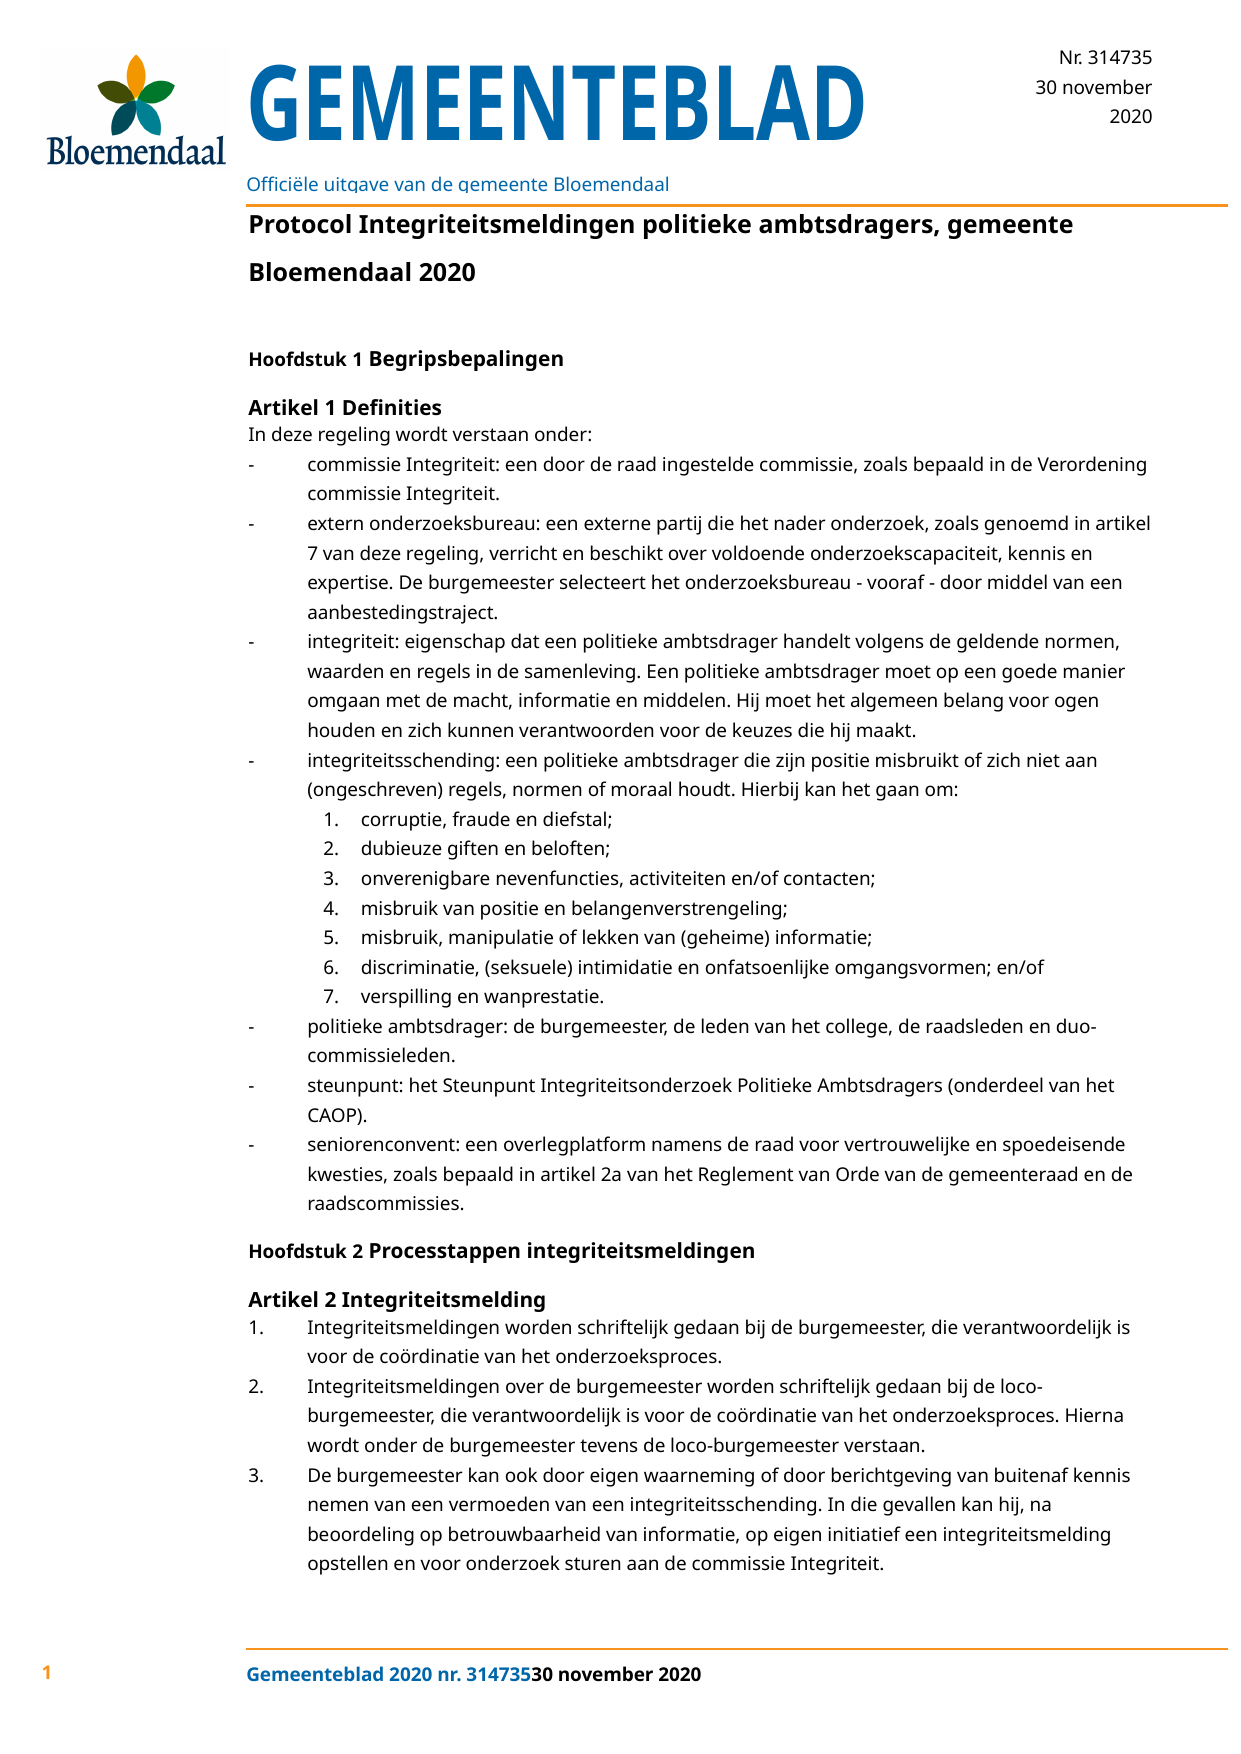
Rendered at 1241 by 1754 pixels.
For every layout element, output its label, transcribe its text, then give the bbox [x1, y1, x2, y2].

list discriminatie, (seksuele) intimidatie en onfatsoenlijke omgangsvormen; en/of [323, 954, 1152, 979]
list commissie Integriteit: een door de raad ingestelde commissie, zoals bepaald in de Verordening commissie Integriteit. [248, 451, 1152, 506]
list De burgemeester kan ook door eigen waarneming of door berichtgeving van buitenaf kennis nemen van een vermoeden van een integriteitsschending. In die gevallen kan hij, na beoordeling op betrouwbaarheid van informatie, op eigen initiatief een integriteitsmelding opstellen en voor onderzoek sturen aan de commissie Integriteit. [248, 1462, 1152, 1576]
text Hoofdstuk 1 Begripsbepalingen [248, 344, 1152, 372]
text Protocol Integriteitsmeldingen politieke ambtsdragers, gemeente Bloemendaal 2020 [248, 207, 1152, 288]
list misbruik, manipulatie of lekken van (geheime) informatie; [323, 924, 1152, 950]
list extern onderzoeksbureau: een externe partij die het nader onderzoek, zoals genoemd in artikel 7 van deze regeling, verricht en beschikt over voldoende onderzoekscapaciteit, kennis en expertise. De burgemeester selecteert het onderzoeksbureau - vooraf - door middel van een aanbestedingstraject. [248, 510, 1152, 624]
text Hoofdstuk 2 Processtappen integriteitsmeldingen [248, 1236, 1152, 1264]
text Artikel 2 Integriteitsmelding [248, 1285, 1152, 1314]
list steunpunt: het Steunpunt Integriteitsonderzoek Politieke Ambtsdragers (onderdeel van het CAOP). [248, 1072, 1152, 1127]
list Integriteitsmeldingen over de burgemeester worden schriftelijk gedaan bij de loco-burgemeester, die verantwoordelijk is voor de coördinatie van het onderzoeksproces. Hierna wordt onder de burgemeester tevens de loco-burgemeester verstaan. [248, 1373, 1152, 1458]
text In deze regeling wordt verstaan onder: [248, 421, 1152, 447]
list verspilling en wanprestatie. [323, 983, 1152, 1009]
list misbruik van positie en belangenverstrengeling; [323, 895, 1152, 920]
list corruptie, fraude en diefstal; [323, 806, 1152, 832]
text Artikel 1 Definities [248, 393, 1152, 421]
list Integriteitsmeldingen worden schriftelijk gedaan bij de burgemeester, die verantwoordelijk is voor de coördinatie van het onderzoeksproces. [248, 1314, 1152, 1369]
list onverenigbare nevenfuncties, activiteiten en/of contacten; [323, 865, 1152, 891]
list seniorenconvent: een overlegplatform namens de raad voor vertrouwelijke en spoedeisende kwesties, zoals bepaald in artikel 2a van het Reglement van Orde van de gemeenteraad en de raadscommissies. [248, 1131, 1152, 1216]
picture [41, 47, 231, 172]
list politieke ambtsdrager: de burgemeester, de leden van het college, de raadsleden en duo-commissieleden. [248, 1013, 1152, 1068]
list integriteit: eigenschap dat een politieke ambtsdrager handelt volgens de geldende normen, waarden en regels in de samenleving. Een politieke ambtsdrager moet op een goede manier omgaan met de macht, informatie en middelen. Hij moet het algemeen belang voor ogen houden en zich kunnen verantwoorden voor de keuzes die hij maakt. [248, 628, 1152, 743]
list dubieuze giften en beloften; [323, 836, 1152, 861]
list integriteitsschending: een politieke ambtsdrager die zijn positie misbruikt of zich niet aan (ongeschreven) regels, normen of moraal houdt. Hierbij kan het gaan om: [248, 747, 1152, 802]
